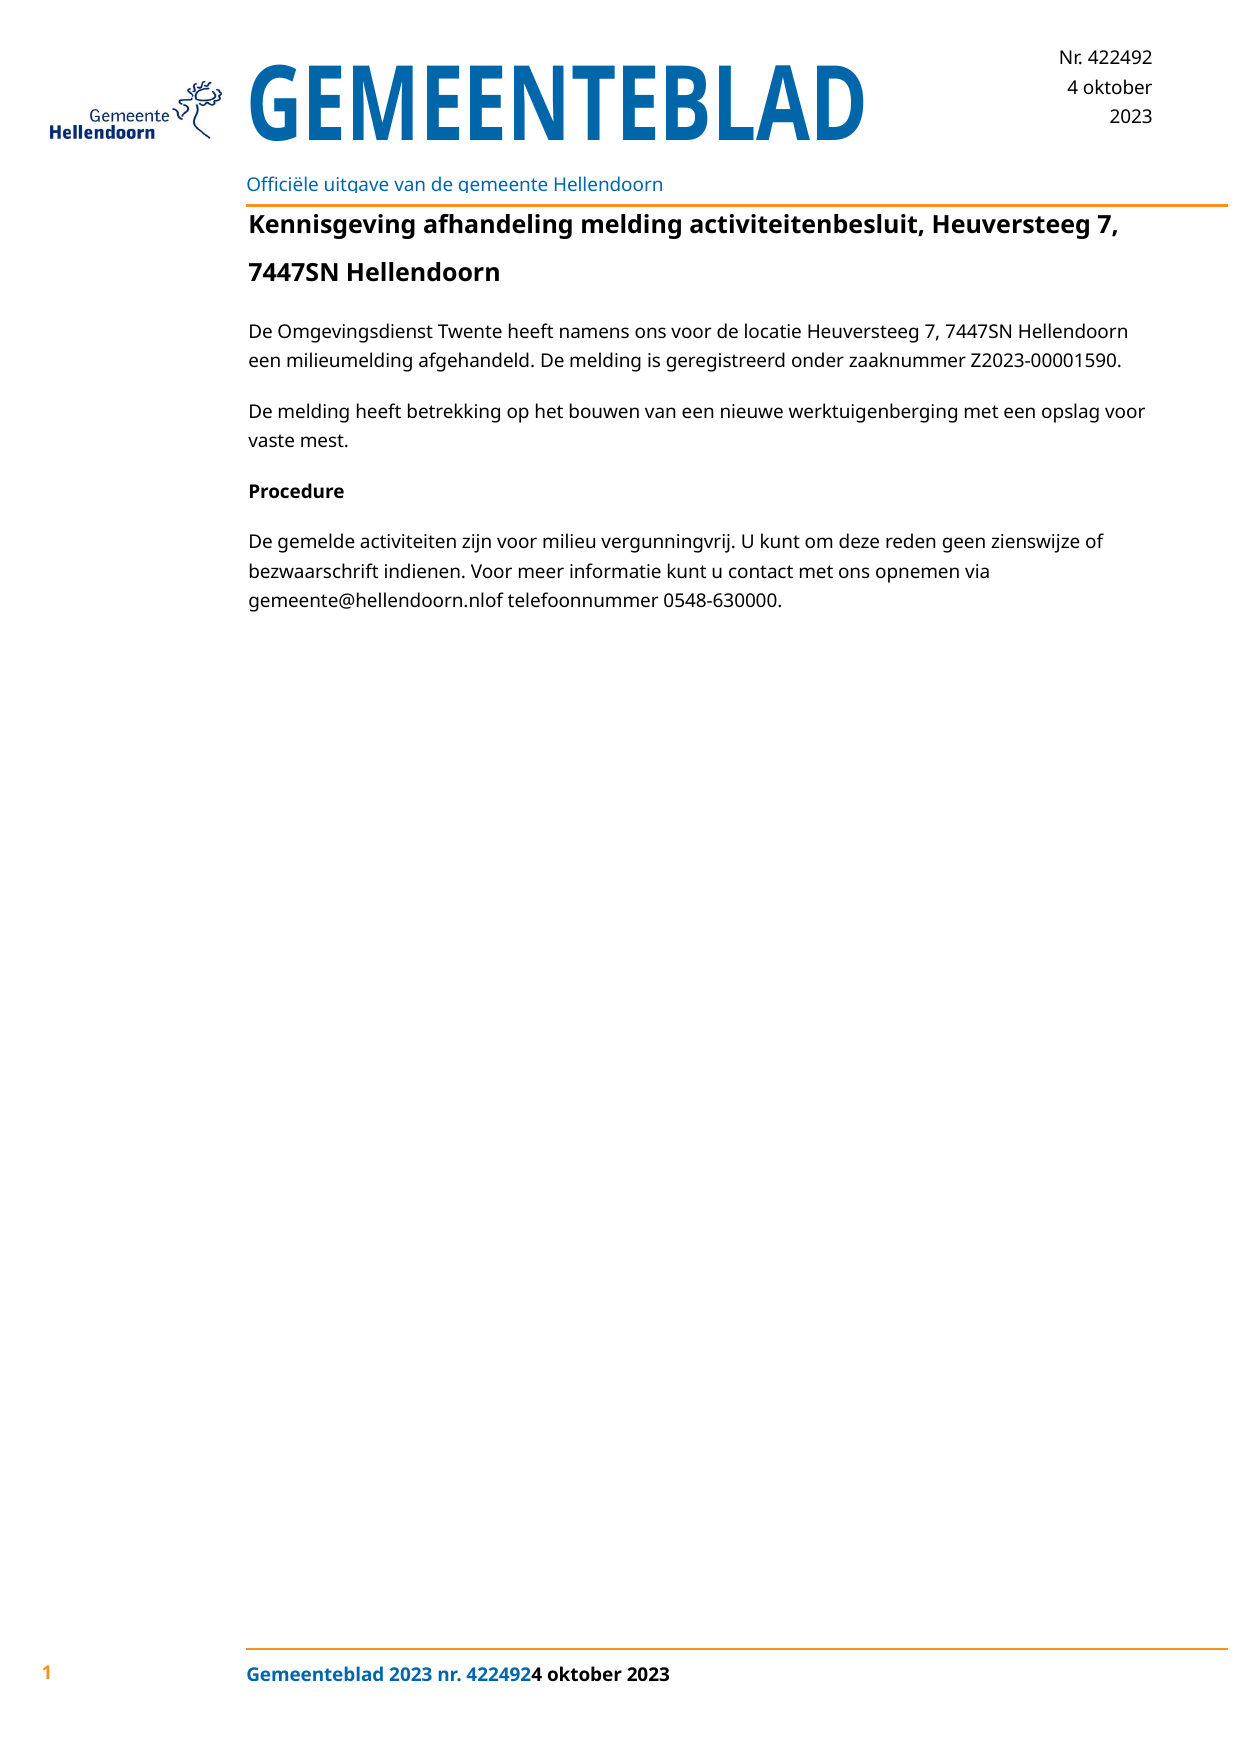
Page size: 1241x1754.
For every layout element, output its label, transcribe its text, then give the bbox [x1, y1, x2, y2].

text Procedure [248, 478, 1152, 504]
text Kennisgeving afhandeling melding activiteitenbesluit, Heuversteeg 7, 7447SN Hellendoorn [248, 207, 1152, 288]
text De melding heeft betrekking op het bouwen van een nieuwe werktuigenberging met een opslag voor vaste mest. [248, 398, 1152, 453]
text De gemelde activiteiten zijn voor milieu vergunningvrij. U kunt om deze reden geen zienswijze of bezwaarschrift indienen. Voor meer informatie kunt u contact met ons opnemen via gemeente@hellendoorn.nlof telefoonnummer 0548-630000. [248, 528, 1152, 613]
picture [41, 47, 231, 172]
text De Omgevingsdienst Twente heeft namens ons voor de locatie Heuversteeg 7, 7447SN Hellendoorn een milieumelding afgehandeld. De melding is geregistreerd onder zaaknummer Z2023-00001590. [248, 318, 1152, 373]
